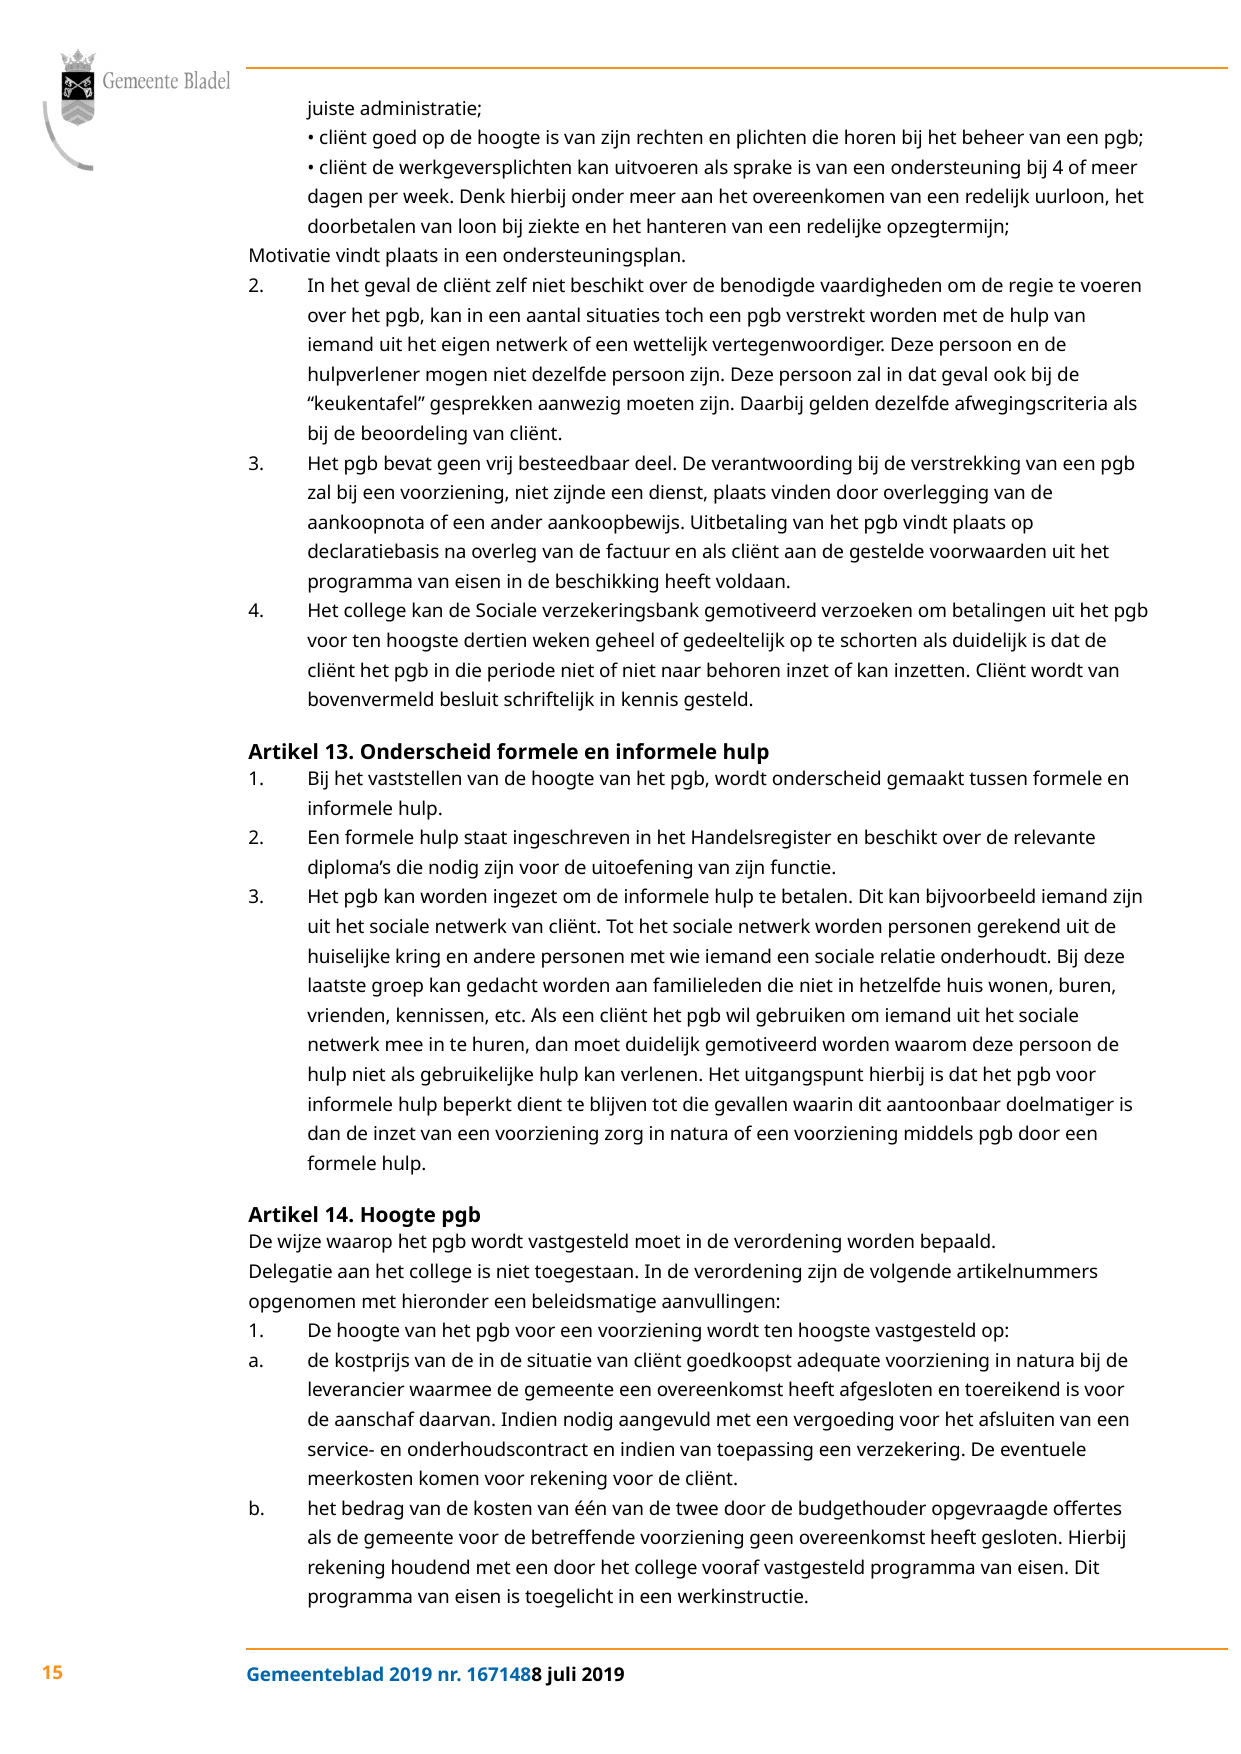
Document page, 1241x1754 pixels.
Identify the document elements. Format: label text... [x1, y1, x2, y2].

list Het pgb bevat geen vrij besteedbaar deel. De verantwoording bij de verstrekking van een pgb zal bij een voorziening, niet zijnde een dienst, plaats vinden door overlegging van de aankoopnota of een ander aankoopbewijs. Uitbetaling van het pgb vindt plaats op declaratiebasis na overleg van de factuur en als cliënt aan de gestelde voorwaarden uit het programma van eisen in de beschikking heeft voldaan. [248, 450, 1152, 594]
list juiste administratie; [248, 95, 1152, 121]
list het bedrag van de kosten van één van de twee door de budgethouder opgevraagde offertes als de gemeente voor de betreffende voorziening geen overeenkomst heeft gesloten. Hierbij rekening houdend met een door het college vooraf vastgesteld programma van eisen. Dit programma van eisen is toegelicht in een werkinstructie. [248, 1495, 1152, 1609]
list In het geval de cliënt zelf niet beschikt over de benodigde vaardigheden om de regie te voeren over het pgb, kan in een aantal situaties toch een pgb verstrekt worden met de hulp van iemand uit het eigen netwerk of een wettelijk vertegenwoordiger. Deze persoon en de hulpverlener mogen niet dezelfde persoon zijn. Deze persoon zal in dat geval ook bij de “keukentafel” gesprekken aanwezig moeten zijn. Daarbij gelden dezelfde afwegingscriteria als bij de beoordeling van cliënt. [248, 272, 1152, 446]
text Motivatie vindt plaats in een ondersteuningsplan. [248, 243, 1152, 268]
list Het college kan de Sociale verzekeringsbank gemotiveerd verzoeken om betalingen uit het pgb voor ten hoogste dertien weken geheel of gedeeltelijk op te schorten als duidelijk is dat de cliënt het pgb in die periode niet of niet naar behoren inzet of kan inzetten. Cliënt wordt van bovenvermeld besluit schriftelijk in kennis gesteld. [248, 598, 1152, 712]
list Het pgb kan worden ingezet om de informele hulp te betalen. Dit kan bijvoorbeeld iemand zijn uit het sociale netwerk van cliënt. Tot het sociale netwerk worden personen gerekend uit de huiselijke kring en andere personen met wie iemand een sociale relatie onderhoudt. Bij deze laatste groep kan gedacht worden aan familieleden die niet in hetzelfde huis wonen, buren, vrienden, kennissen, etc. Als een cliënt het pgb wil gebruiken om iemand uit het sociale netwerk mee in te huren, dan moet duidelijk gemotiveerd worden waarom deze persoon de hulp niet als gebruikelijke hulp kan verlenen. Het uitgangspunt hierbij is dat het pgb voor informele hulp beperkt dient te blijven tot die gevallen waarin dit aantoonbaar doelmatiger is dan de inzet van een voorziening zorg in natura of een voorziening middels pgb door een formele hulp. [248, 884, 1152, 1176]
list Bij het vaststellen van de hoogte van het pgb, wordt onderscheid gemaakt tussen formele en informele hulp. [248, 765, 1152, 821]
picture [41, 47, 231, 172]
list Een formele hulp staat ingeschreven in het Handelsregister en beschikt over de relevante diploma’s die nodig zijn voor de uitoefening van zijn functie. [248, 824, 1152, 880]
text Artikel 13. Onderscheid formele en informele hulp [248, 737, 1152, 765]
list de kostprijs van de in de situatie van cliënt goedkoopst adequate voorziening in natura bij de leverancier waarmee de gemeente een overeenkomst heeft afgesloten en toereikend is voor de aanschaf daarvan. Indien nodig aangevuld met een vergoeding voor het afsluiten van een service- en onderhoudscontract en indien van toepassing een verzekering. De eventuele meerkosten komen voor rekening voor de cliënt. [248, 1347, 1152, 1491]
list De hoogte van het pgb voor een voorziening wordt ten hoogste vastgesteld op: [248, 1317, 1152, 1343]
text Artikel 14. Hoogte pgb [248, 1200, 1152, 1229]
text De wijze waarop het pgb wordt vastgesteld moet in de verordening worden bepaald. [248, 1229, 1152, 1254]
list • cliënt goed op de hoogte is van zijn rechten en plichten die horen bij het beheer van een pgb; [248, 124, 1152, 150]
text Delegatie aan het college is niet toegestaan. In de verordening zijn de volgende artikelnummers opgenomen met hieronder een beleidsmatige aanvullingen: [248, 1258, 1152, 1314]
list • cliënt de werkgeversplichten kan uitvoeren als sprake is van een ondersteuning bij 4 of meer dagen per week. Denk hierbij onder meer aan het overeenkomen van een redelijk uurloon, het doorbetalen van loon bij ziekte en het hanteren van een redelijke opzegtermijn; [248, 154, 1152, 239]
